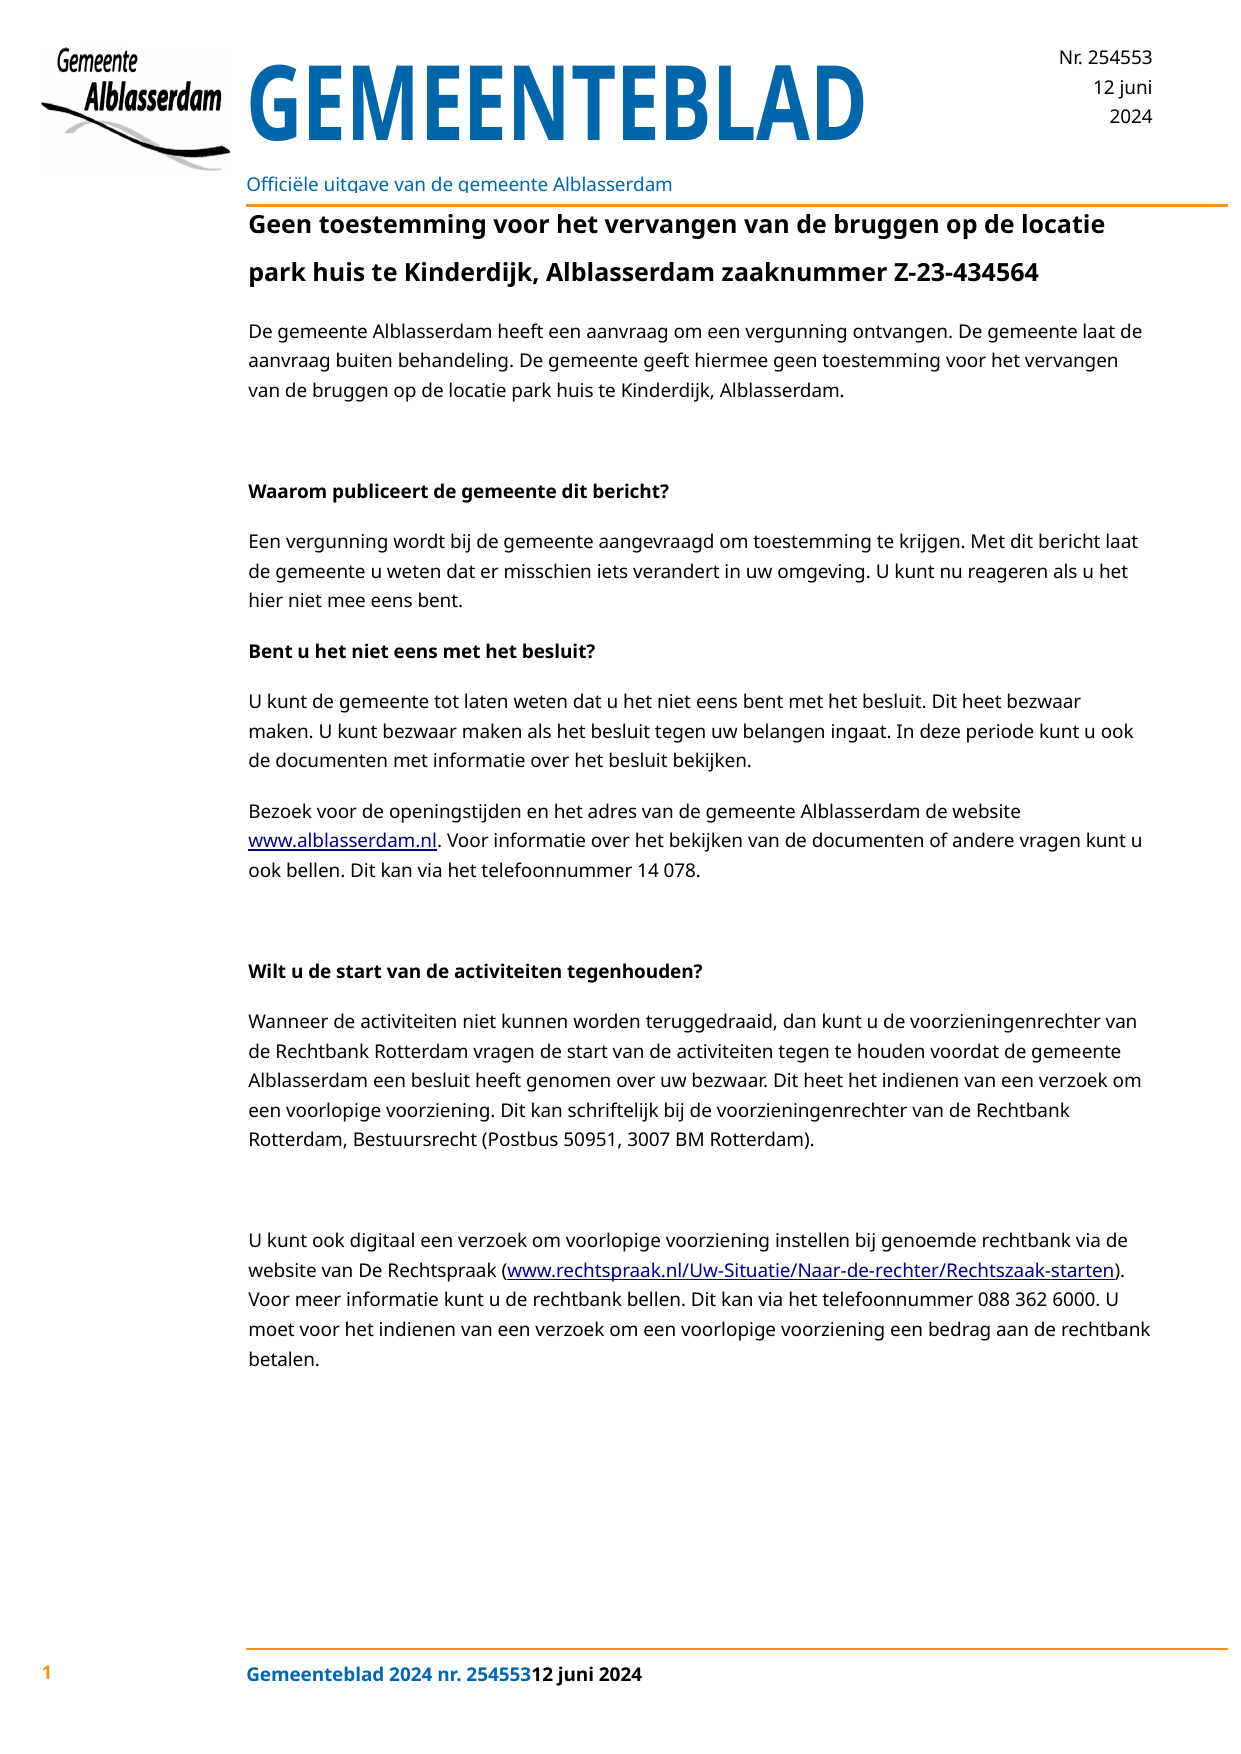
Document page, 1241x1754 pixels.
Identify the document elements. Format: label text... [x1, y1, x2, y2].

text De gemeente Alblasserdam heeft een aanvraag om een vergunning ontvangen. De gemeente laat de aanvraag buiten behandeling. De gemeente geeft hiermee geen toestemming voor het vervangen van de bruggen op de locatie park huis te Kinderdijk, Alblasserdam. [248, 318, 1152, 403]
text Waarom publiceert de gemeente dit bericht? [248, 478, 1152, 504]
text U kunt de gemeente tot laten weten dat u het niet eens bent met het besluit. Dit heet bezwaar maken. U kunt bezwaar maken als het besluit tegen uw belangen ingaat. In deze periode kunt u ook de documenten met informatie over het besluit bekijken. [248, 688, 1152, 773]
text U kunt ook digitaal een verzoek om voorlopige voorziening instellen bij genoemde rechtbank via de website van De Rechtspraak (www.rechtspraak.nl/Uw-Situatie/Naar-de-rechter/Rechtszaak-starten). Voor meer informatie kunt u de rechtbank bellen. Dit kan via het telefoonnummer 088 362 6000. U moet voor het indienen van een verzoek om een voorlopige voorziening een bedrag aan de rechtbank betalen. [248, 1227, 1152, 1372]
text Wanneer de activiteiten niet kunnen worden teruggedraaid, dan kunt u de voorzieningenrechter van de Rechtbank Rotterdam vragen de start van de activiteiten tegen te houden voordat de gemeente Alblasserdam een besluit heeft genomen over uw bezwaar. Dit heet het indienen van een verzoek om een voorlopige voorziening. Dit kan schriftelijk bij de voorzieningenrechter van de Rechtbank Rotterdam, Bestuursrecht (Postbus 50951, 3007 BM Rotterdam). [248, 1008, 1152, 1152]
text Een vergunning wordt bij de gemeente aangevraagd om toestemming te krijgen. Met dit bericht laat de gemeente u weten dat er misschien iets verandert in uw omgeving. U kunt nu reageren als u het hier niet mee eens bent. [248, 528, 1152, 613]
text Geen toestemming voor het vervangen van de bruggen op de locatie park huis te Kinderdijk, Alblasserdam zaaknummer Z-23-434564 [248, 207, 1152, 288]
picture [41, 47, 231, 172]
text Bent u het niet eens met het besluit? [248, 638, 1152, 664]
text Bezoek voor de openingstijden en het adres van de gemeente Alblasserdam de website www.alblasserdam.nl. Voor informatie over het bekijken van de documenten of andere vragen kunt u ook bellen. Dit kan via het telefoonnummer 14 078. [248, 798, 1152, 883]
text Wilt u de start van de activiteiten tegenhouden? [248, 958, 1152, 984]
